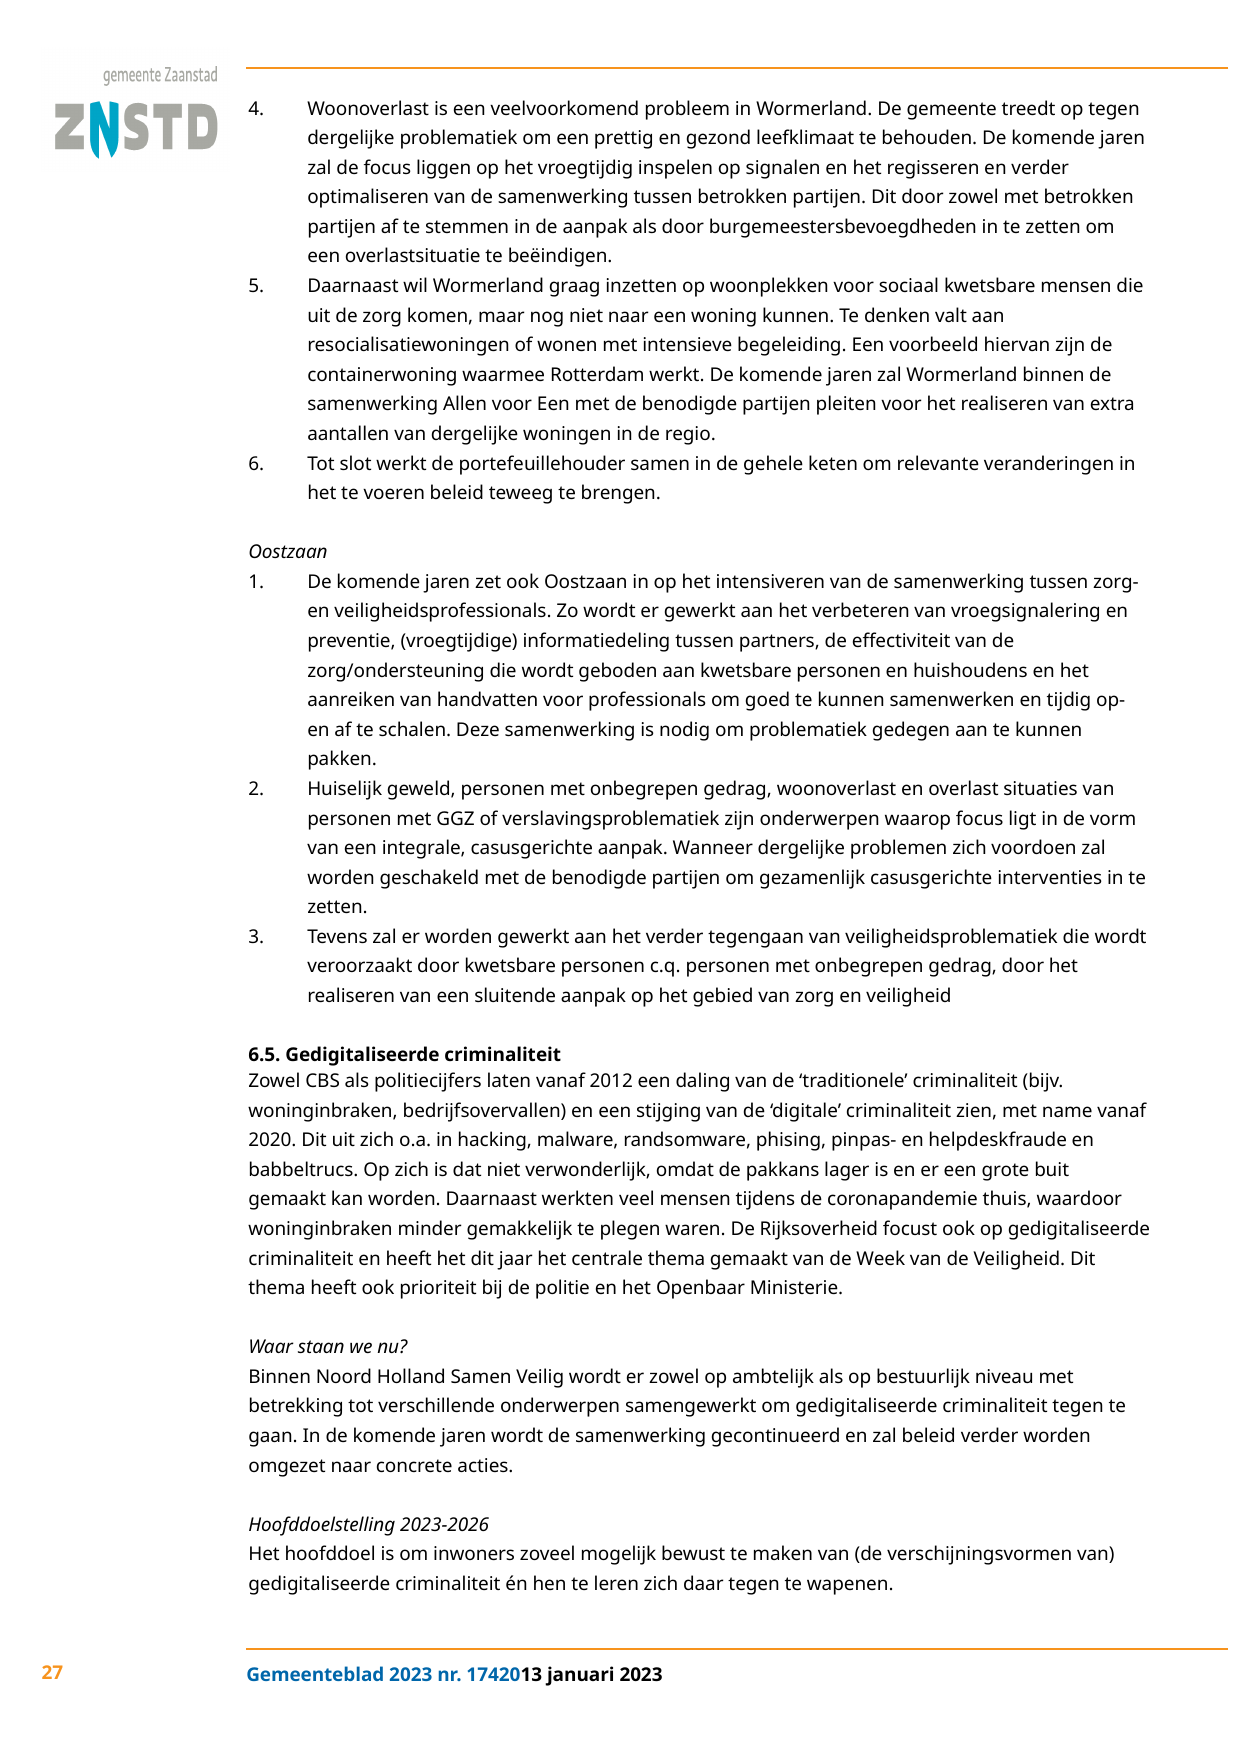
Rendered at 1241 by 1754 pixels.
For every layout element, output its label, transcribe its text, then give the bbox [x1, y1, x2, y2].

list Huiselijk geweld, personen met onbegrepen gedrag, woonoverlast en overlast situaties van personen met GGZ of verslavingsproblematiek zijn onderwerpen waarop focus ligt in de vorm van een integrale, casusgerichte aanpak. Wanneer dergelijke problemen zich voordoen zal worden geschakeld met de benodigde partijen om gezamenlijk casusgerichte interventies in te zetten. [248, 775, 1152, 919]
text Hoofddoelstelling 2023-2026 [248, 1511, 1152, 1537]
text Binnen Noord Holland Samen Veilig wordt er zowel op ambtelijk als op bestuurlijk niveau met betrekking tot verschillende onderwerpen samengewerkt om gedigitaliseerde criminaliteit tegen te gaan. In de komende jaren wordt de samenwerking gecontinueerd en zal beleid verder worden omgezet naar concrete acties. [248, 1363, 1152, 1477]
list Daarnaast wil Wormerland graag inzetten op woonplekken voor sociaal kwetsbare mensen die uit de zorg komen, maar nog niet naar een woning kunnen. Te denken valt aan resocialisatiewoningen of wonen met intensieve begeleiding. Een voorbeeld hiervan zijn de containerwoning waarmee Rotterdam werkt. De komende jaren zal Wormerland binnen de samenwerking Allen voor Een met de benodigde partijen pleiten voor het realiseren van extra aantallen van dergelijke woningen in de regio. [248, 272, 1152, 446]
picture [41, 47, 231, 172]
list De komende jaren zet ook Oostzaan in op het intensiveren van de samenwerking tussen zorg- en veiligheidsprofessionals. Zo wordt er gewerkt aan het verbeteren van vroegsignalering en preventie, (vroegtijdige) informatiedeling tussen partners, de effectiviteit van de zorg/ondersteuning die wordt geboden aan kwetsbare personen en huishoudens en het aanreiken van handvatten voor professionals om goed te kunnen samenwerken en tijdig op- en af te schalen. Deze samenwerking is nodig om problematiek gedegen aan te kunnen pakken. [248, 568, 1152, 771]
text Het hoofddoel is om inwoners zoveel mogelijk bewust te maken van (de verschijningsvormen van) gedigitaliseerde criminaliteit én hen te leren zich daar tegen te wapenen. [248, 1541, 1152, 1596]
text Oostzaan [248, 538, 1152, 564]
text Zowel CBS als politiecijfers laten vanaf 2012 een daling van de ‘traditionele’ criminaliteit (bijv. woninginbraken, bedrijfsovervallen) en een stijging van de ‘digitale’ criminaliteit zien, met name vanaf 2020. Dit uit zich o.a. in hacking, malware, randsomware, phising, pinpas- en helpdeskfraude en babbeltrucs. Op zich is dat niet verwonderlijk, omdat de pakkans lager is en er een grote buit gemaakt kan worden. Daarnaast werkten veel mensen tijdens de coronapandemie thuis, waardoor woninginbraken minder gemakkelijk te plegen waren. De Rijksoverheid focust ook op gedigitaliseerde criminaliteit en heeft het dit jaar het centrale thema gemaakt van de Week van de Veiligheid. Dit thema heeft ook prioriteit bij de politie en het Openbaar Ministerie. [248, 1067, 1152, 1300]
list Woonoverlast is een veelvoorkomend probleem in Wormerland. De gemeente treedt op tegen dergelijke problematiek om een prettig en gezond leefklimaat te behouden. De komende jaren zal de focus liggen op het vroegtijdig inspelen op signalen en het regisseren en verder optimaliseren van de samenwerking tussen betrokken partijen. Dit door zowel met betrokken partijen af te stemmen in de aanpak als door burgemeestersbevoegdheden in te zetten om een overlastsituatie te beëindigen. [248, 95, 1152, 268]
text 6.5. Gedigitaliseerde criminaliteit [248, 1041, 1152, 1067]
list Tot slot werkt de portefeuillehouder samen in de gehele keten om relevante veranderingen in het te voeren beleid teweeg te brengen. [248, 450, 1152, 505]
list Tevens zal er worden gewerkt aan het verder tegengaan van veiligheidsproblematiek die wordt veroorzaakt door kwetsbare personen c.q. personen met onbegrepen gedrag, door het realiseren van een sluitende aanpak op het gebied van zorg en veiligheid [248, 923, 1152, 1008]
text Waar staan we nu? [248, 1333, 1152, 1359]
